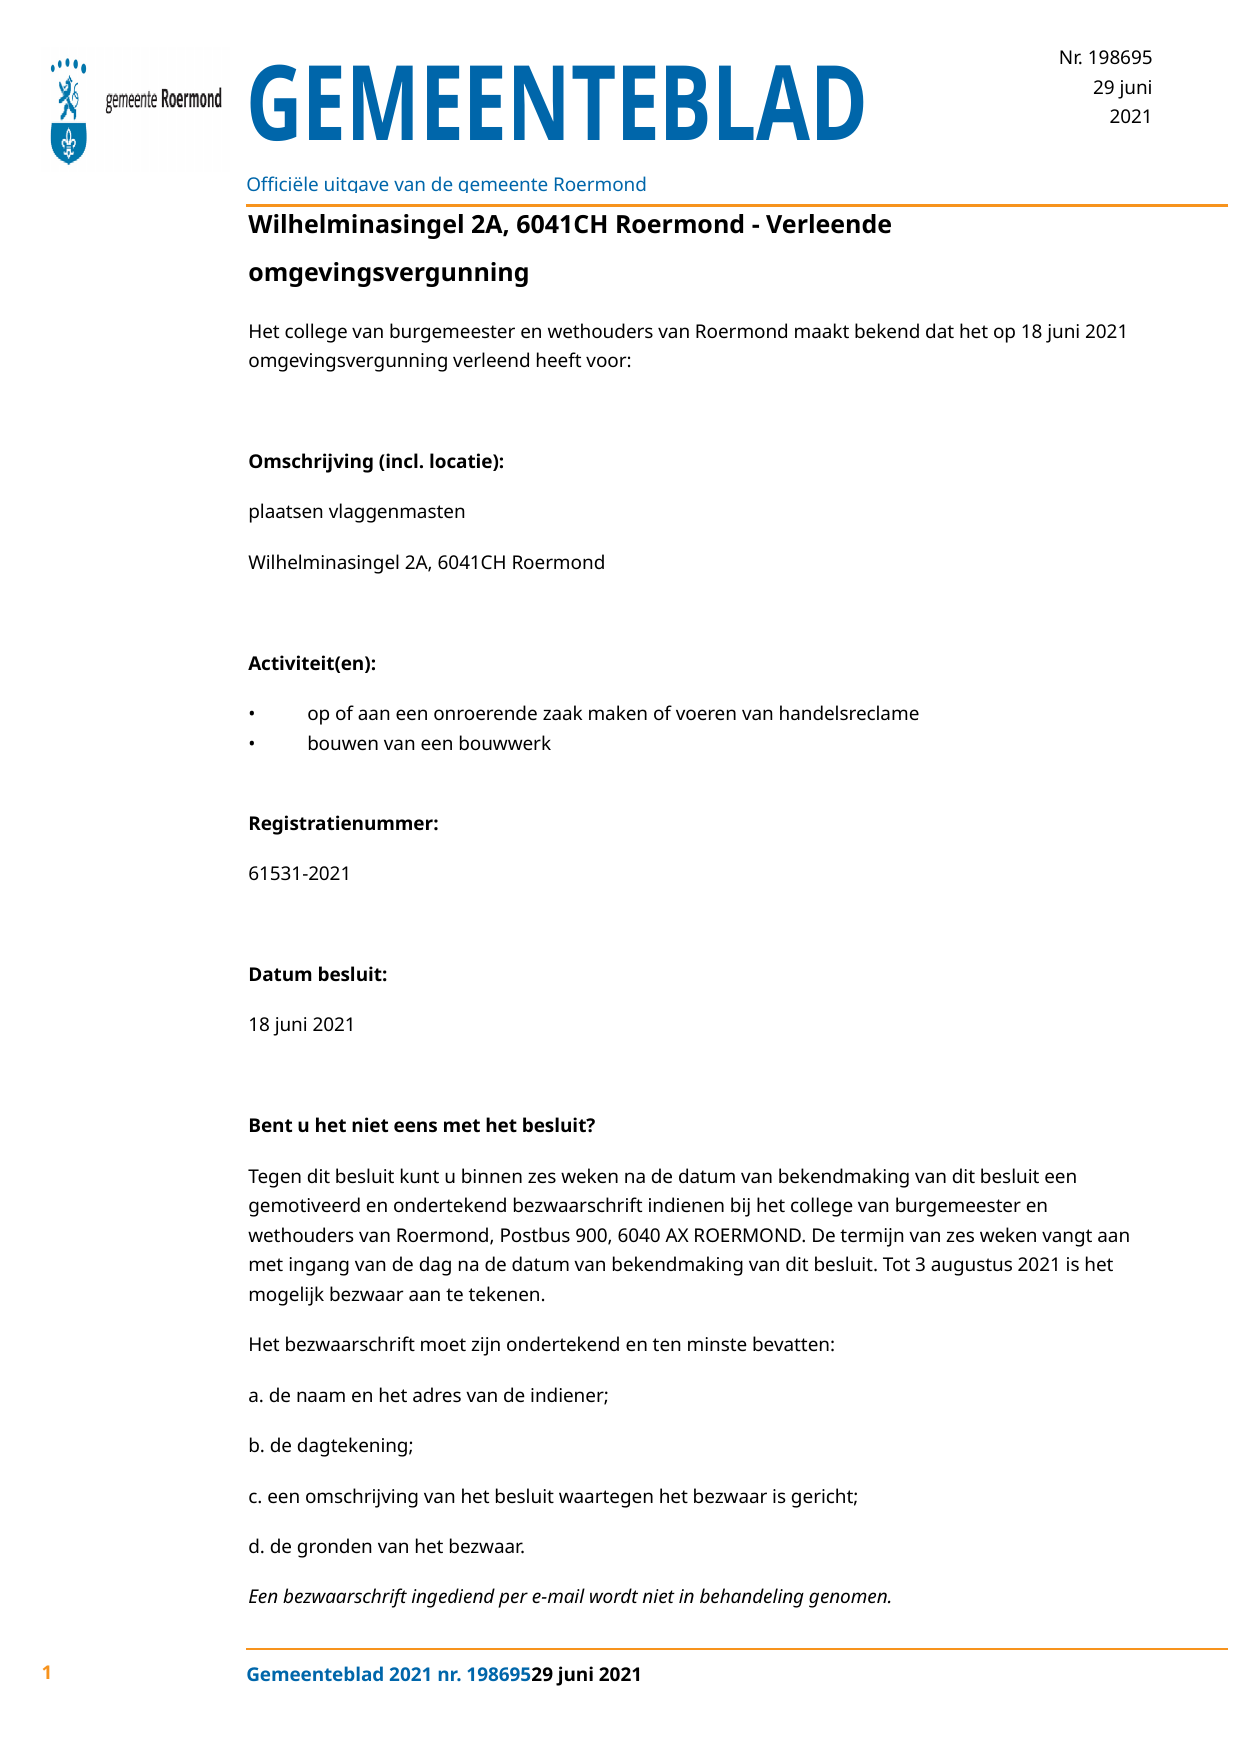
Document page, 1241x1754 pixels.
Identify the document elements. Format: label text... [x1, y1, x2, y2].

text Datum besluit: [248, 961, 1152, 987]
picture [41, 47, 231, 172]
text Bent u het niet eens met het besluit? [248, 1112, 1152, 1138]
text Het bezwaarschrift moet zijn ondertekend en ten minste bevatten: [248, 1332, 1152, 1357]
text Activiteit(en): [248, 650, 1152, 676]
text Wilhelminasingel 2A, 6041CH Roermond - Verleende omgevingsvergunning [248, 207, 1152, 288]
text b. de dagtekening; [248, 1432, 1152, 1458]
text c. een omschrijving van het besluit waartegen het bezwaar is gericht; [248, 1483, 1152, 1509]
list bouwen van een bouwwerk [248, 730, 1152, 756]
text Wilhelminasingel 2A, 6041CH Roermond [248, 549, 1152, 575]
text 18 juni 2021 [248, 1012, 1152, 1037]
text a. de naam en het adres van de indiener; [248, 1382, 1152, 1408]
list op of aan een onroerende zaak maken of voeren van handelsreclame [248, 700, 1152, 726]
text Tegen dit besluit kunt u binnen zes weken na de datum van bekendmaking van dit besluit een gemotiveerd en ondertekend bezwaarschrift indienen bij het college van burgemeester en wethouders van Roermond, Postbus 900, 6040 AX ROERMOND. De termijn van zes weken vangt aan met ingang van de dag na de datum van bekendmaking van dit besluit. Tot 3 augustus 2021 is het mogelijk bezwaar aan te tekenen. [248, 1163, 1152, 1307]
text Het college van burgemeester en wethouders van Roermond maakt bekend dat het op 18 juni 2021 omgevingsvergunning verleend heeft voor: [248, 318, 1152, 373]
text Registratienummer: [248, 810, 1152, 836]
text d. de gronden van het bezwaar. [248, 1533, 1152, 1559]
text 61531-2021 [248, 860, 1152, 886]
text plaatsen vlaggenmasten [248, 499, 1152, 524]
text Een bezwaarschrift ingediend per e-mail wordt niet in behandeling genomen. [248, 1584, 1152, 1609]
text Omschrijving (incl. locatie): [248, 448, 1152, 474]
